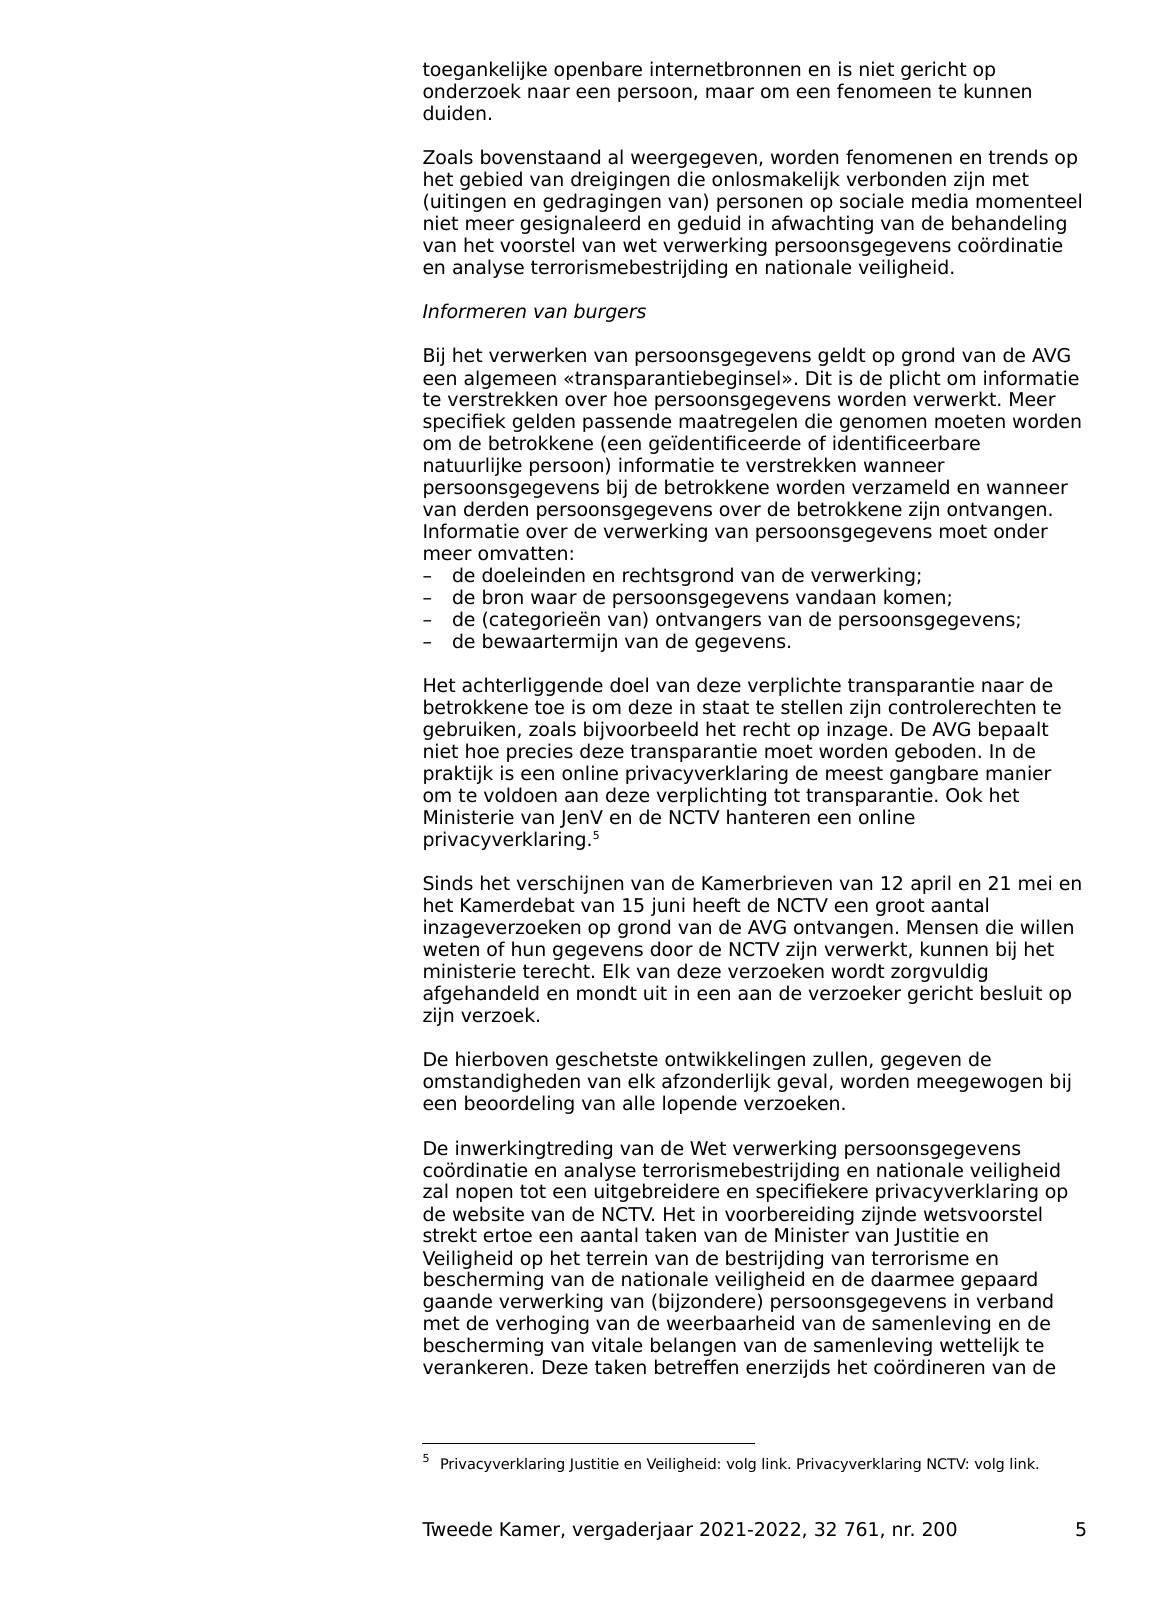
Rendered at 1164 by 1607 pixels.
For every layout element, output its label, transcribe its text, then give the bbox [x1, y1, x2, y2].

text – de bewaartermijn van de gegevens. [422, 631, 1087, 653]
text toegankelijke openbare internetbronnen en is niet gericht op onderzoek naar een persoon, maar om een fenomeen te kunnen duiden. [422, 59, 1087, 125]
text – de doeleinden en rechtsgrond van de verwerking; [422, 565, 1087, 587]
text De hierboven geschetste ontwikkelingen zullen, gegeven de omstandigheden van elk afzonderlijk geval, worden meegewogen bij een beoordeling van alle lopende verzoeken. [422, 1049, 1087, 1115]
text Bij het verwerken van persoonsgegevens geldt op grond van de AVG een algemeen «transparantiebeginsel». Dit is de plicht om informatie te verstrekken over hoe persoonsgegevens worden verwerkt. Meer specifiek gelden passende maatregelen die genomen moeten worden om de betrokkene (een geïdentificeerde of identificeerbare natuurlijke persoon) informatie te verstrekken wanneer persoonsgegevens bij de betrokkene worden verzameld en wanneer van derden persoonsgegevens over de betrokkene zijn ontvangen. [422, 345, 1087, 521]
text Zoals bovenstaand al weergegeven, worden fenomenen en trends op het gebied van dreigingen die onlosmakelijk verbonden zijn met (uitingen en gedragingen van) personen op sociale media momenteel niet meer gesignaleerd en geduid in afwachting van de behandeling van het voorstel van wet verwerking persoonsgegevens coördinatie en analyse terrorismebestrijding en nationale veiligheid. [422, 147, 1087, 279]
text – de bron waar de persoonsgegevens vandaan komen; [422, 587, 1087, 609]
text De inwerkingtreding van de Wet verwerking persoonsgegevens coördinatie en analyse terrorismebestrijding en nationale veiligheid zal nopen tot een uitgebreidere en specifiekere privacyverklaring op de website van de NCTV. Het in voorbereiding zijnde wetsvoorstel strekt ertoe een aantal taken van de Minister van Justitie en Veiligheid op het terrein van de bestrijding van terrorisme en bescherming van de nationale veiligheid en de daarmee gepaard gaande verwerking van (bijzondere) persoonsgegevens in verband met de verhoging van de weerbaarheid van de samenleving en de bescherming van vitale belangen van de samenleving wettelijk te verankeren. Deze taken betreffen enerzijds het coördineren van de [422, 1137, 1087, 1379]
text Het achterliggende doel van deze verplichte transparantie naar de betrokkene toe is om deze in staat te stellen zijn controlerechten te gebruiken, zoals bijvoorbeeld het recht op inzage. De AVG bepaalt niet hoe precies deze transparantie moet worden geboden. In de praktijk is een online privacyverklaring de meest gangbare manier om te voldoen aan deze verplichting tot transparantie. Ook het Ministerie van JenV en de NCTV hanteren een online privacyverklaring. [422, 675, 1087, 851]
text Informatie over de verwerking van persoonsgegevens moet onder meer omvatten: [422, 521, 1087, 565]
subtitle Informeren van burgers [422, 301, 1087, 323]
text – de (categorieën van) ontvangers van de persoonsgegevens; [422, 609, 1087, 631]
text Privacyverklaring Justitie en Veiligheid: volg link. Privacyverklaring NCTV: volg link. [422, 1452, 1087, 1474]
text Sinds het verschijnen van de Kamerbrieven van 12 april en 21 mei en het Kamerdebat van 15 juni heeft de NCTV een groot aantal inzageverzoeken op grond van de AVG ontvangen. Mensen die willen weten of hun gegevens door de NCTV zijn verwerkt, kunnen bij het ministerie terecht. Elk van deze verzoeken wordt zorgvuldig afgehandeld en mondt uit in een aan de verzoeker gericht besluit op zijn verzoek. [422, 873, 1087, 1027]
